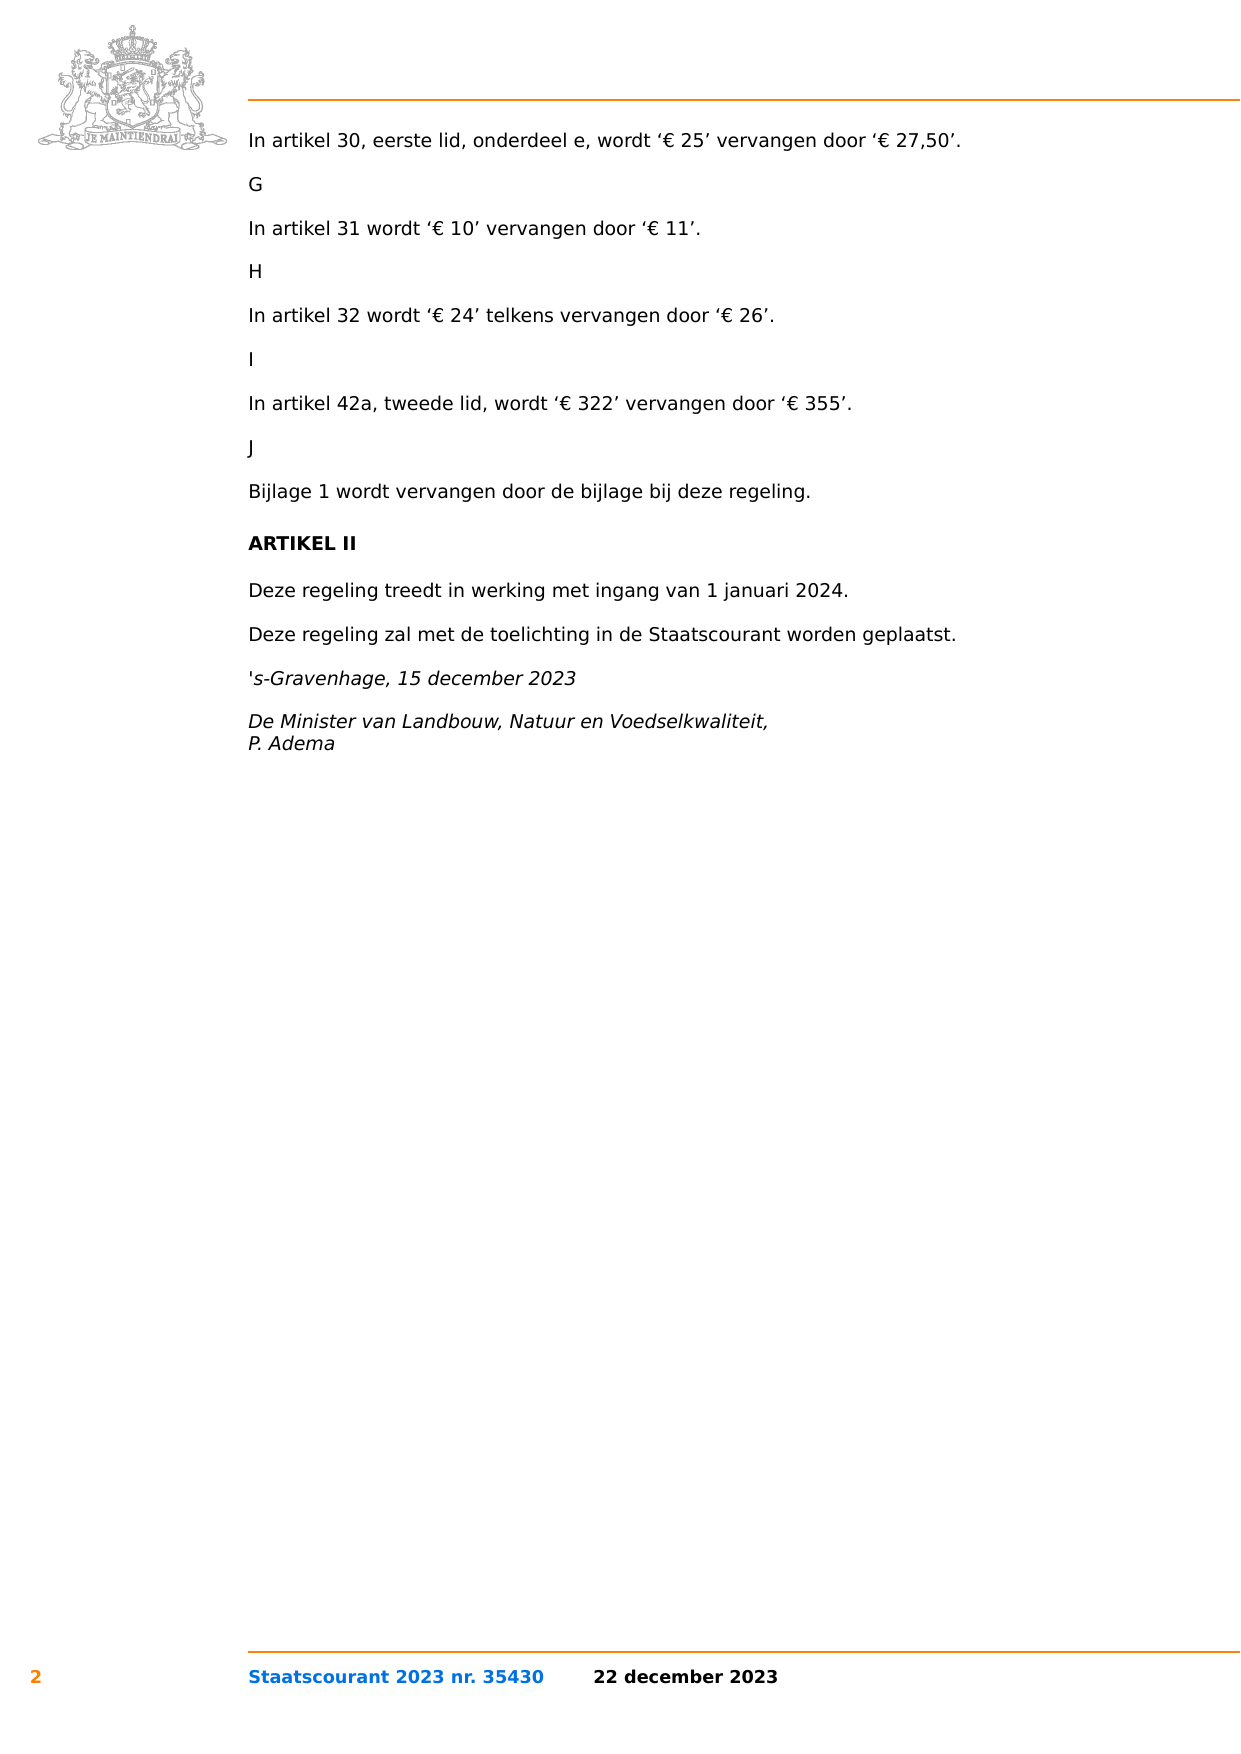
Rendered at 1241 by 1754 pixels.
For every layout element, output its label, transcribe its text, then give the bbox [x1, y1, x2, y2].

text Deze regeling zal met de toelichting in de Staatscourant worden geplaatst. [248, 623, 1163, 646]
text De Minister van Landbouw, Natuur en Voedselkwaliteit, P. Adema [248, 711, 1163, 755]
subtitle ARTIKEL II [248, 533, 1163, 555]
text G [248, 174, 1163, 196]
picture [38, 25, 227, 150]
text Bijlage 1 wordt vervangen door de bijlage bij deze regeling. [248, 481, 1163, 503]
text H [248, 261, 1163, 283]
text In artikel 42a, tweede lid, wordt ‘€ 322’ vervangen door ‘€ 355’. [248, 393, 1163, 415]
text J [248, 437, 1163, 459]
text I [248, 349, 1163, 371]
text In artikel 31 wordt ‘€ 10’ vervangen door ‘€ 11’. [248, 218, 1163, 239]
text In artikel 32 wordt ‘€ 24’ telkens vervangen door ‘€ 26’. [248, 305, 1163, 327]
text Deze regeling treedt in werking met ingang van 1 januari 2024. [248, 580, 1163, 602]
text 's-Gravenhage, 15 december 2023 [248, 667, 1163, 689]
text In artikel 30, eerste lid, onderdeel e, wordt ‘€ 25’ vervangen door ‘€ 27,50’. [248, 130, 1163, 152]
